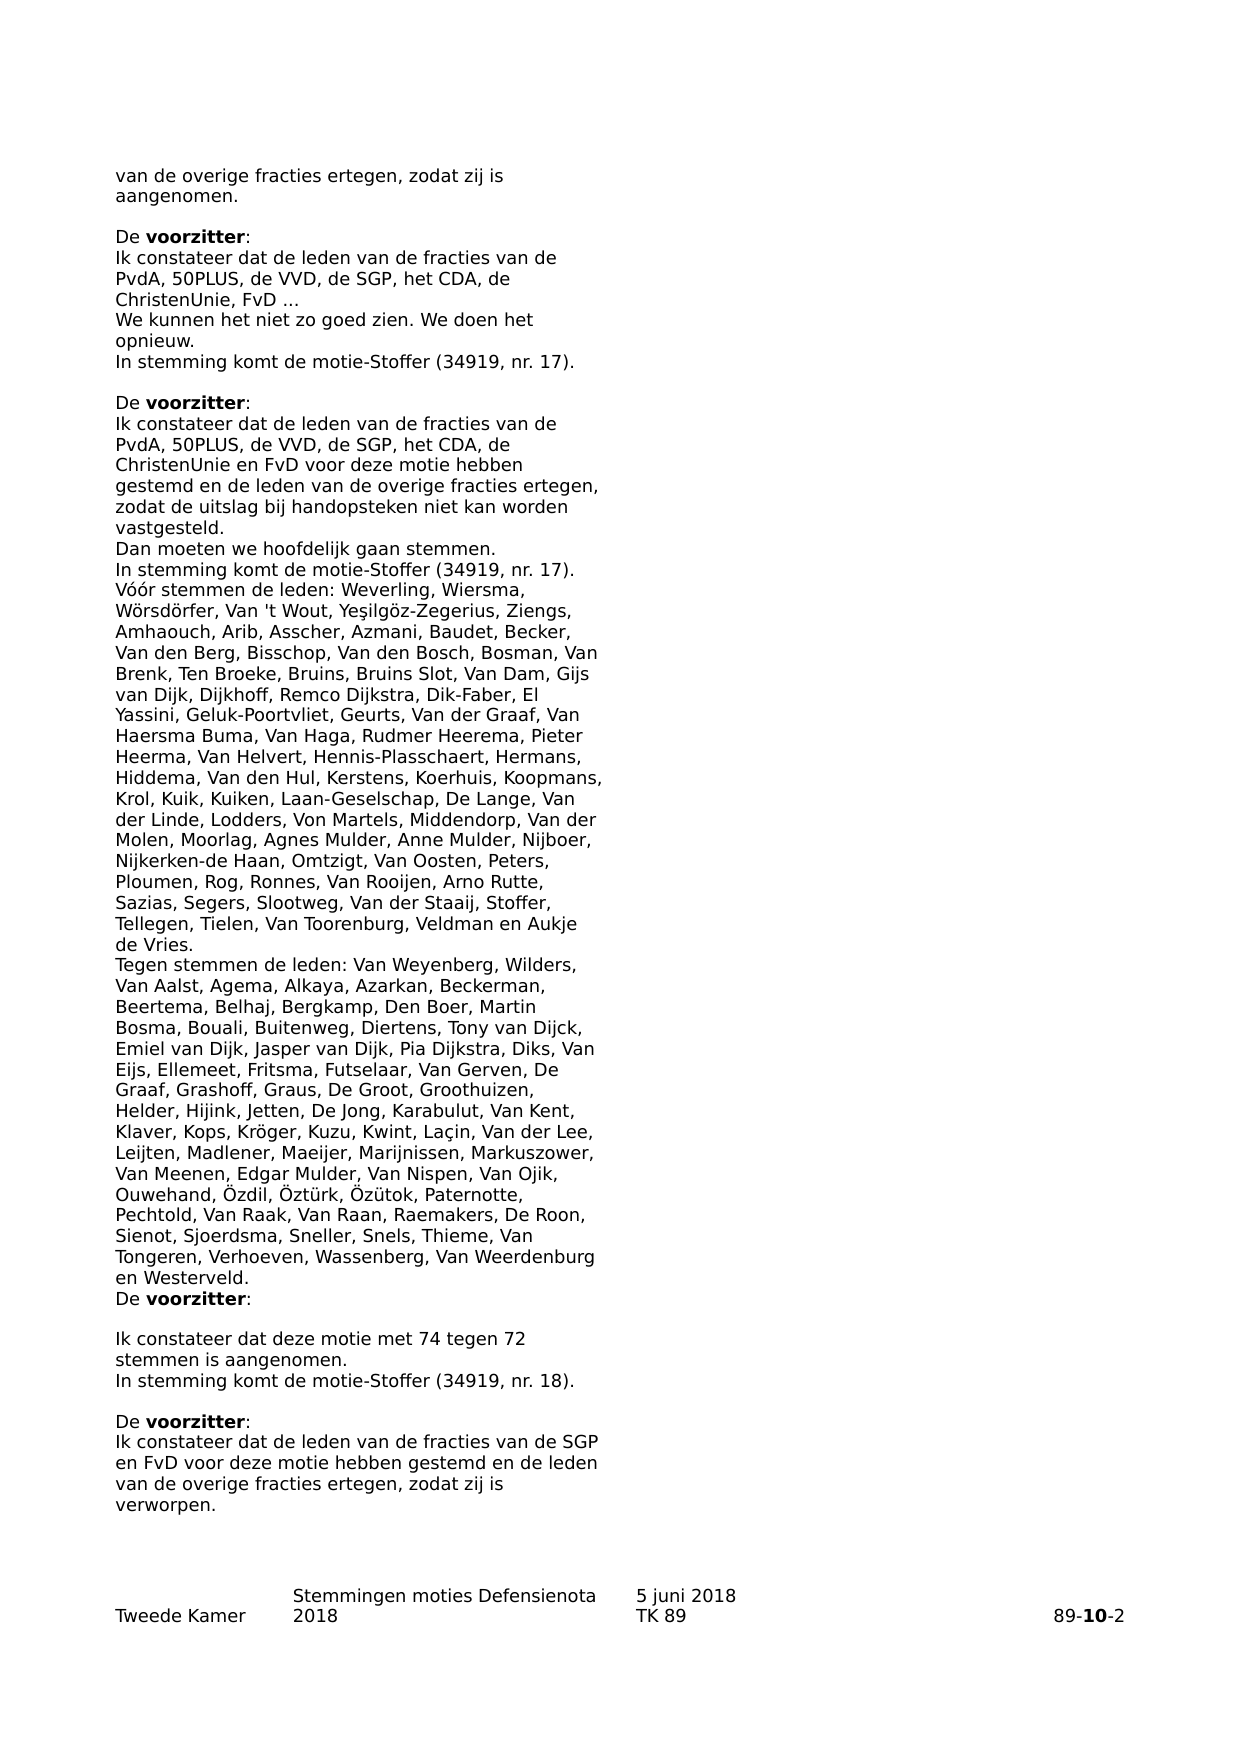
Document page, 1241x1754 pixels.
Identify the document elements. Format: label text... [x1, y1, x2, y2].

text Ik constateer dat de leden van de fracties van de PvdA, 50PLUS, de VVD, de SGP, het CDA, de ChristenUnie, FvD ... [115, 248, 605, 310]
text van de overige fracties ertegen, zodat zij is aangenomen. [115, 165, 605, 207]
text De voorzitter: [115, 1412, 605, 1432]
text Ik constateer dat de leden van de fracties van de PvdA, 50PLUS, de VVD, de SGP, het CDA, de ChristenUnie en FvD voor deze motie hebben gestemd en de leden van de overige fracties ertegen, zodat de uitslag bij handopsteken niet kan worden vastgesteld. [115, 413, 605, 538]
text Ik constateer dat deze motie met 74 tegen 72 stemmen is aangenomen. [115, 1329, 605, 1371]
text Vóór stemmen de leden: Weverling, Wiersma, Wörsdörfer, Van 't Wout, Yeşilgöz-Zegerius, Ziengs, Amhaouch, Arib, Asscher, Azmani, Baudet, Becker, Van den Berg, Bisschop, Van den Bosch, Bosman, Van Brenk, Ten Broeke, Bruins, Bruins Slot, Van Dam, Gijs van Dijk, Dijkhoff, Remco Dijkstra, Dik-Faber, El Yassini, Geluk-Poortvliet, Geurts, Van der Graaf, Van Haersma Buma, Van Haga, Rudmer Heerema, Pieter Heerma, Van Helvert, Hennis-Plasschaert, Hermans, Hiddema, Van den Hul, Kerstens, Koerhuis, Koopmans, Krol, Kuik, Kuiken, Laan-Geselschap, De Lange, Van der Linde, Lodders, Von Martels, Middendorp, Van der Molen, Moorlag, Agnes Mulder, Anne Mulder, Nijboer, Nijkerken-de Haan, Omtzigt, Van Oosten, Peters, Ploumen, Rog, Ronnes, Van Rooijen, Arno Rutte, Sazias, Segers, Slootweg, Van der Staaij, Stoffer, Tellegen, Tielen, Van Toorenburg, Veldman en Aukje de Vries. [115, 580, 605, 955]
text De voorzitter: [115, 1288, 605, 1309]
text Dan moeten we hoofdelijk gaan stemmen. [115, 538, 605, 559]
text De voorzitter: [115, 393, 605, 413]
text Ik constateer dat de leden van de fracties van de SGP en FvD voor deze motie hebben gestemd en de leden van de overige fracties ertegen, zodat zij is verworpen. [115, 1432, 605, 1516]
text De voorzitter: [115, 227, 605, 248]
text In stemming komt de motie-Stoffer (34919, nr. 17). [115, 559, 605, 580]
text Tegen stemmen de leden: Van Weyenberg, Wilders, Van Aalst, Agema, Alkaya, Azarkan, Beckerman, Beertema, Belhaj, Bergkamp, Den Boer, Martin Bosma, Bouali, Buitenweg, Diertens, Tony van Dijck, Emiel van Dijk, Jasper van Dijk, Pia Dijkstra, Diks, Van Eijs, Ellemeet, Fritsma, Futselaar, Van Gerven, De Graaf, Grashoff, Graus, De Groot, Groothuizen, Helder, Hijink, Jetten, De Jong, Karabulut, Van Kent, Klaver, Kops, Kröger, Kuzu, Kwint, Laçin, Van der Lee, Leijten, Madlener, Maeijer, Marijnissen, Markuszower, Van Meenen, Edgar Mulder, Van Nispen, Van Ojik, Ouwehand, Özdil, Öztürk, Özütok, Paternotte, Pechtold, Van Raak, Van Raan, Raemakers, De Roon, Sienot, Sjoerdsma, Sneller, Snels, Thieme, Van Tongeren, Verhoeven, Wassenberg, Van Weerdenburg en Westerveld. [115, 955, 605, 1288]
text In stemming komt de motie-Stoffer (34919, nr. 18). [115, 1371, 605, 1392]
text We kunnen het niet zo goed zien. We doen het opnieuw. [115, 310, 605, 352]
text In stemming komt de motie-Stoffer (34919, nr. 17). [115, 352, 605, 373]
